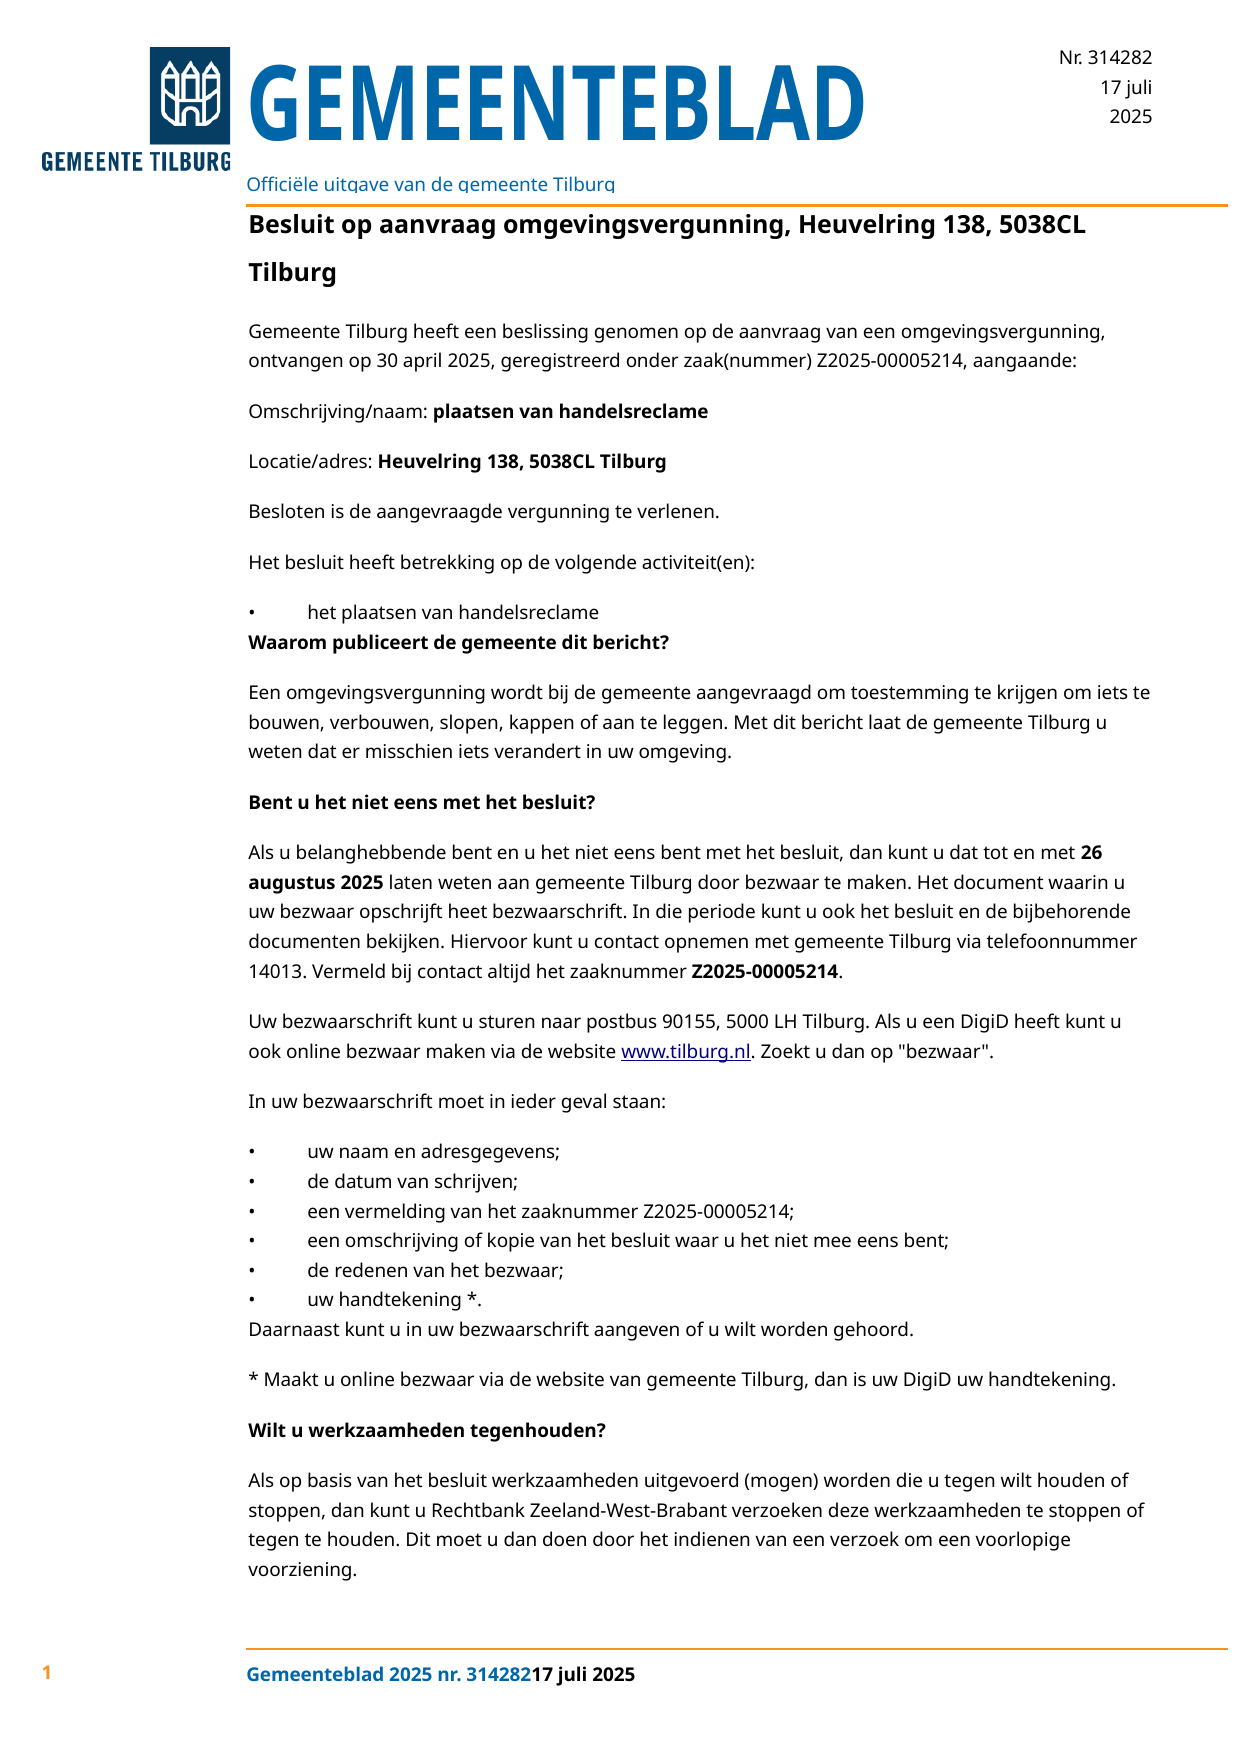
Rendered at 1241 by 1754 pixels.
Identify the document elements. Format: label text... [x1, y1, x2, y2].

text Omschrijving/naam: plaatsen van handelsreclame [248, 398, 1152, 424]
text Besluit op aanvraag omgevingsvergunning, Heuvelring 138, 5038CL Tilburg [248, 207, 1152, 288]
list een omschrijving of kopie van het besluit waar u het niet mee eens bent; [248, 1227, 1152, 1253]
text Besloten is de aangevraagde vergunning te verlenen. [248, 499, 1152, 524]
text In uw bezwaarschrift moet in ieder geval staan: [248, 1088, 1152, 1114]
text Gemeente Tilburg heeft een beslissing genomen op de aanvraag van een omgevingsvergunning, ontvangen op 30 april 2025, geregistreerd onder zaak(nummer) Z2025-00005214, aangaande: [248, 318, 1152, 373]
text Daarnaast kunt u in uw bezwaarschrift aangeven of u wilt worden gehoord. [248, 1316, 1152, 1342]
text Bent u het niet eens met het besluit? [248, 789, 1152, 815]
text Het besluit heeft betrekking op de volgende activiteit(en): [248, 549, 1152, 575]
text Een omgevingsvergunning wordt bij de gemeente aangevraagd om toestemming te krijgen om iets te bouwen, verbouwen, slopen, kappen of aan te leggen. Met dit bericht laat de gemeente Tilburg u weten dat er misschien iets verandert in uw omgeving. [248, 679, 1152, 764]
text Als u belanghebbende bent en u het niet eens bent met het besluit, dan kunt u dat tot en met 26 augustus 2025 laten weten aan gemeente Tilburg door bezwaar te maken. Het document waarin u uw bezwaar opschrijft heet bezwaarschrift. In die periode kunt u ook het besluit en de bijbehorende documenten bekijken. Hiervoor kunt u contact opnemen met gemeente Tilburg via telefoonnummer 14013. Vermeld bij contact altijd het zaaknummer Z2025-00005214. [248, 839, 1152, 984]
text Uw bezwaarschrift kunt u sturen naar postbus 90155, 5000 LH Tilburg. Als u een DigiD heeft kunt u ook online bezwaar maken via de website www.tilburg.nl. Zoekt u dan op "bezwaar". [248, 1008, 1152, 1064]
list uw naam en adresgegevens; [248, 1139, 1152, 1164]
text Waarom publiceert de gemeente dit bericht? [248, 629, 1152, 655]
list de datum van schrijven; [248, 1168, 1152, 1194]
list een vermelding van het zaaknummer Z2025-00005214; [248, 1198, 1152, 1224]
text Als op basis van het besluit werkzaamheden uitgevoerd (mogen) worden die u tegen wilt houden of stoppen, dan kunt u Rechtbank Zeeland-West-Brabant verzoeken deze werkzaamheden te stoppen of tegen te houden. Dit moet u dan doen door het indienen van een verzoek om een voorlopige voorziening. [248, 1467, 1152, 1582]
text * Maakt u online bezwaar via de website van gemeente Tilburg, dan is uw DigiD uw handtekening. [248, 1367, 1152, 1392]
list het plaatsen van handelsreclame [248, 599, 1152, 625]
list uw handtekening *. [248, 1287, 1152, 1312]
picture [41, 47, 231, 172]
text Wilt u werkzaamheden tegenhouden? [248, 1417, 1152, 1443]
list de redenen van het bezwaar; [248, 1257, 1152, 1283]
text Locatie/adres: Heuvelring 138, 5038CL Tilburg [248, 448, 1152, 474]
